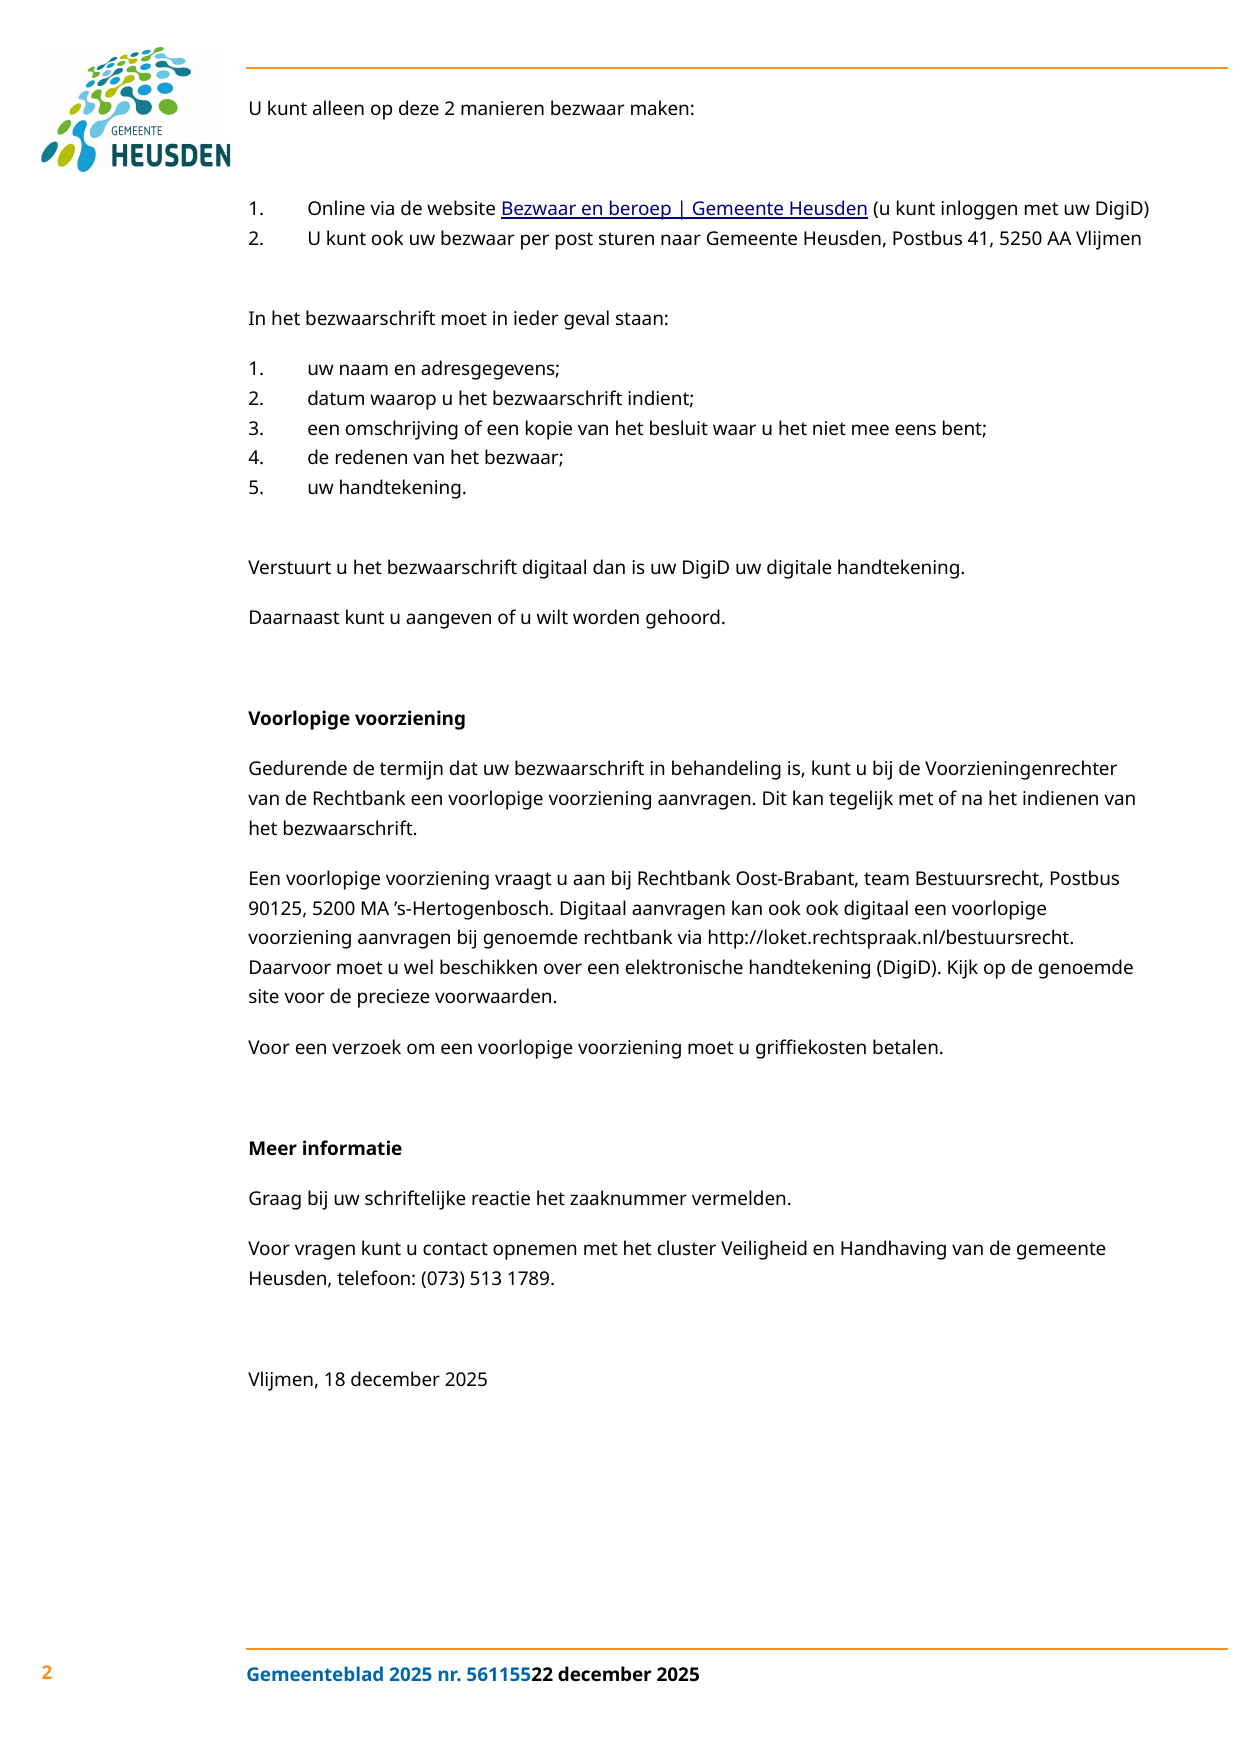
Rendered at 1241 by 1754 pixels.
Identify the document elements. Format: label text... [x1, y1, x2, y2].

text Voorlopige voorziening [248, 705, 1152, 731]
text Voor een verzoek om een voorlopige voorziening moet u griffiekosten betalen. [248, 1034, 1152, 1060]
list Online via de website Bezwaar en beroep | Gemeente Heusden (u kunt inloggen met uw DigiD) [248, 196, 1152, 221]
list uw naam en adresgegevens; [248, 356, 1152, 381]
text In het bezwaarschrift moet in ieder geval staan: [248, 305, 1152, 331]
list een omschrijving of een kopie van het besluit waar u het niet mee eens bent; [248, 415, 1152, 441]
text Vlijmen, 18 december 2025 [248, 1366, 1152, 1392]
list U kunt ook uw bezwaar per post sturen naar Gemeente Heusden, Postbus 41, 5250 AA Vlijmen [248, 225, 1152, 251]
text Voor vragen kunt u contact opnemen met het cluster Veiligheid en Handhaving van de gemeente Heusden, telefoon: (073) 513 1789. [248, 1236, 1152, 1291]
list de redenen van het bezwaar; [248, 444, 1152, 470]
list datum waarop u het bezwaarschrift indient; [248, 385, 1152, 411]
picture [41, 47, 231, 172]
text Meer informatie [248, 1135, 1152, 1161]
text Graag bij uw schriftelijke reactie het zaaknummer vermelden. [248, 1185, 1152, 1211]
text Gedurende de termijn dat uw bezwaarschrift in behandeling is, kunt u bij de Voorzieningenrechter van de Rechtbank een voorlopige voorziening aanvragen. Dit kan tegelijk met of na het indienen van het bezwaarschrift. [248, 756, 1152, 841]
text Een voorlopige voorziening vraagt u aan bij Rechtbank Oost-Brabant, team Bestuursrecht, Postbus 90125, 5200 MA ’s-Hertogenbosch. Digitaal aanvragen kan ook ook digitaal een voorlopige voorziening aanvragen bij genoemde rechtbank via http://loket.rechtspraak.nl/bestuursrecht. Daarvoor moet u wel beschikken over een elektronische handtekening (DigiD). Kijk op de genoemde site voor de precieze voorwaarden. [248, 865, 1152, 1009]
text Verstuurt u het bezwaarschrift digitaal dan is uw DigiD uw digitale handtekening. [248, 554, 1152, 580]
list uw handtekening. [248, 474, 1152, 500]
text U kunt alleen op deze 2 manieren bezwaar maken: [248, 95, 1152, 121]
text Daarnaast kunt u aangeven of u wilt worden gehoord. [248, 604, 1152, 630]
